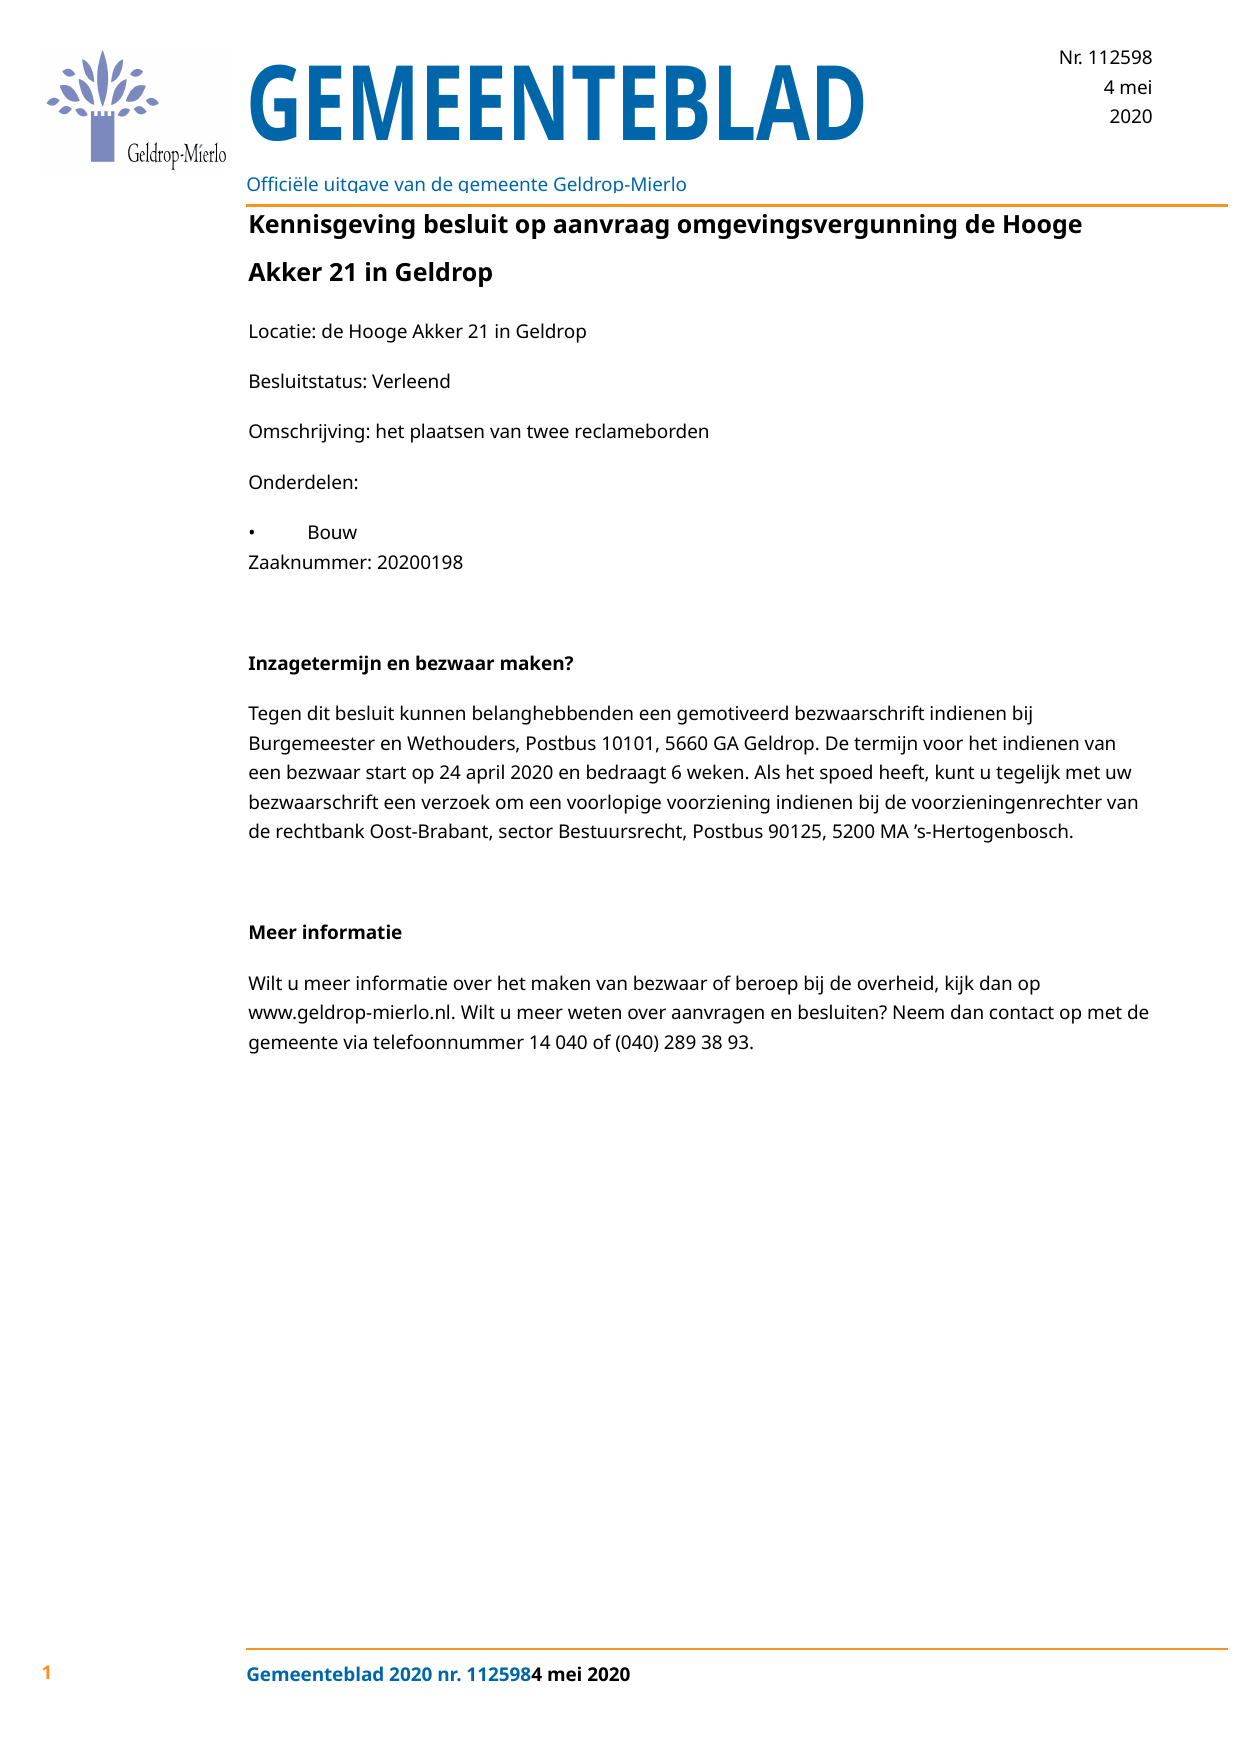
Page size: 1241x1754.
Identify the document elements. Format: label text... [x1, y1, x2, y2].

text Besluitstatus: Verleend [248, 368, 1152, 394]
text Meer informatie [248, 919, 1152, 945]
text Wilt u meer informatie over het maken van bezwaar of beroep bij de overheid, kijk dan op www.geldrop-mierlo.nl. Wilt u meer weten over aanvragen en besluiten? Neem dan contact op met de gemeente via telefoonnummer 14 040 of (040) 289 38 93. [248, 970, 1152, 1055]
text Zaaknummer: 20200198 [248, 549, 1152, 575]
text Locatie: de Hooge Akker 21 in Geldrop [248, 318, 1152, 344]
list Bouw [248, 519, 1152, 545]
text Onderdelen: [248, 469, 1152, 495]
text Omschrijving: het plaatsen van twee reclameborden [248, 419, 1152, 444]
text Inzagetermijn en bezwaar maken? [248, 650, 1152, 676]
picture [41, 47, 231, 172]
text Kennisgeving besluit op aanvraag omgevingsvergunning de Hooge Akker 21 in Geldrop [248, 207, 1152, 288]
text Tegen dit besluit kunnen belanghebbenden een gemotiveerd bezwaarschrift indienen bij Burgemeester en Wethouders, Postbus 10101, 5660 GA Geldrop. De termijn voor het indienen van een bezwaar start op 24 april 2020 en bedraagt 6 weken. Als het spoed heeft, kunt u tegelijk met uw bezwaarschrift een verzoek om een voorlopige voorziening indienen bij de voorzieningenrechter van de rechtbank Oost-Brabant, sector Bestuursrecht, Postbus 90125, 5200 MA ’s-Hertogenbosch. [248, 700, 1152, 844]
